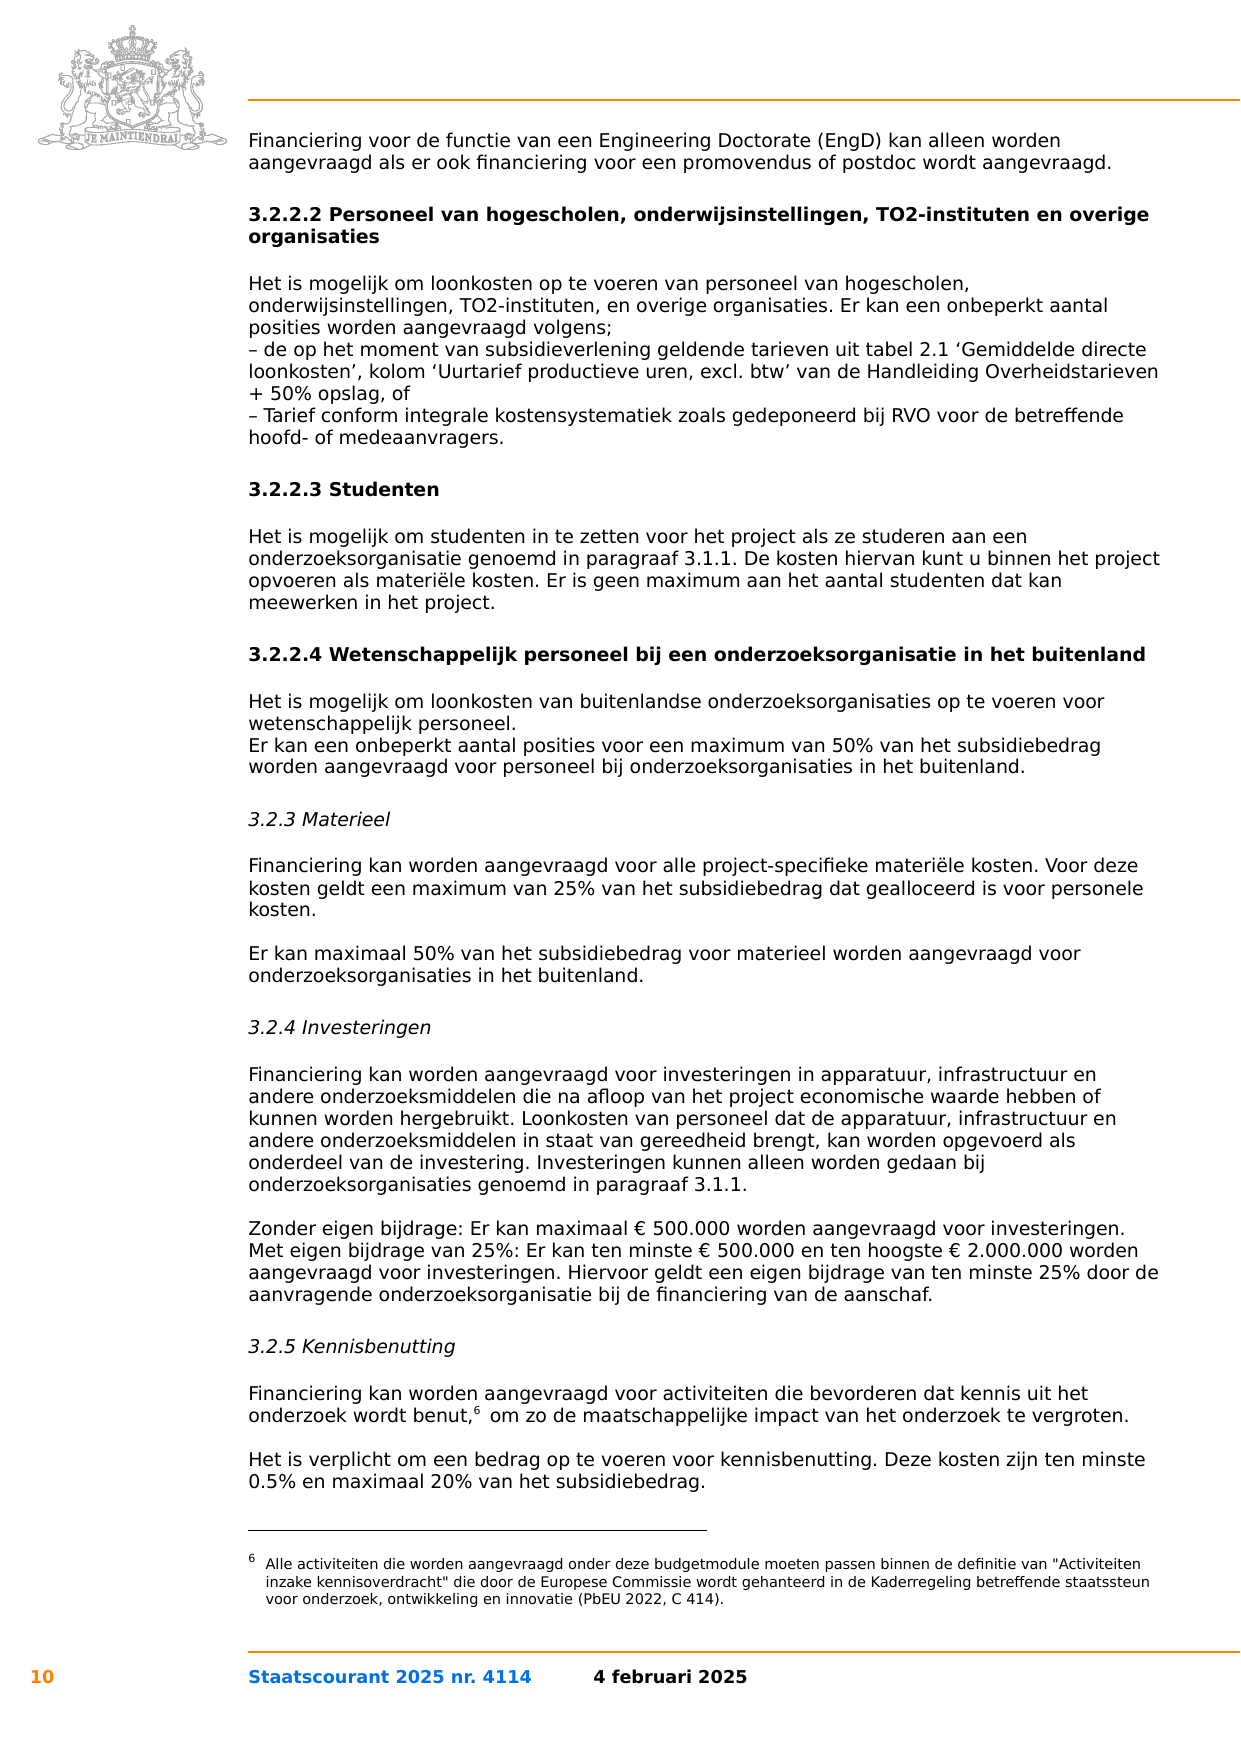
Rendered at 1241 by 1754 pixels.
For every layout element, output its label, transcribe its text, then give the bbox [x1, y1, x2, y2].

text Financiering kan worden aangevraagd voor alle project-specifieke materiële kosten. Voor deze kosten geldt een maximum van 25% van het subsidiebedrag dat gealloceerd is voor personele kosten. [248, 855, 1163, 921]
text Financiering kan worden aangevraagd voor activiteiten die bevorderen dat kennis uit het onderzoek wordt benut, om zo de maatschappelijke impact van het onderzoek te vergroten. [248, 1383, 1163, 1427]
text Er kan een onbeperkt aantal posities voor een maximum van 50% van het subsidiebedrag worden aangevraagd voor personeel bij onderzoeksorganisaties in het buitenland. [248, 734, 1163, 778]
text Financiering kan worden aangevraagd voor investeringen in apparatuur, infrastructuur en andere onderzoeksmiddelen die na afloop van het project economische waarde hebben of kunnen worden hergebruikt. Loonkosten van personeel dat de apparatuur, infrastructuur en andere onderzoeksmiddelen in staat van gereedheid brengt, kan worden opgevoerd als onderdeel van de investering. Investeringen kunnen alleen worden gedaan bij onderzoeksorganisaties genoemd in paragraaf 3.1.1. [248, 1064, 1163, 1196]
text Het is verplicht om een bedrag op te voeren voor kennisbenutting. Deze kosten zijn ten minste 0.5% en maximaal 20% van het subsidiebedrag. [248, 1449, 1163, 1493]
text Het is mogelijk om loonkosten op te voeren van personeel van hogescholen, onderwijsinstellingen, TO2-instituten, en overige organisaties. Er kan een onbeperkt aantal posities worden aangevraagd volgens; [248, 273, 1163, 339]
picture [38, 25, 227, 150]
text Alle activiteiten die worden aangevraagd onder deze budgetmodule moeten passen binnen de definitie van "Activiteiten inzake kennisoverdracht" die door de Europese Commissie wordt gehanteerd in de Kaderregeling betreffende staatssteun voor onderzoek, ontwikkeling en innovatie (PbEU 2022, C 414). [248, 1552, 1163, 1608]
text – de op het moment van subsidieverlening geldende tarieven uit tabel 2.1 ‘Gemiddelde directe loonkosten’, kolom ‘Uurtarief productieve uren, excl. btw’ van de Handleiding Overheidstarieven + 50% opslag, of [248, 339, 1163, 405]
text – Tarief conform integrale kostensystematiek zoals gedeponeerd bij RVO voor de betreffende hoofd- of medeaanvragers. [248, 405, 1163, 449]
subtitle 3.2.2.4 Wetenschappelijk personeel bij een onderzoeksorganisatie in het buitenland [248, 643, 1163, 666]
text Het is mogelijk om studenten in te zetten voor het project als ze studeren aan een onderzoeksorganisatie genoemd in paragraaf 3.1.1. De kosten hiervan kunt u binnen het project opvoeren als materiële kosten. Er is geen maximum aan het aantal studenten dat kan meewerken in het project. [248, 526, 1163, 613]
subtitle 3.2.3 Materieel [248, 808, 1163, 830]
text Zonder eigen bijdrage: Er kan maximaal € 500.000 worden aangevraagd voor investeringen. Met eigen bijdrage van 25%: Er kan ten minste € 500.000 en ten hoogste € 2.000.000 worden aangevraagd voor investeringen. Hiervoor geldt een eigen bijdrage van ten minste 25% door de aanvragende onderzoeksorganisatie bij de financiering van de aanschaf. [248, 1218, 1163, 1306]
subtitle 3.2.2.2 Personeel van hogescholen, onderwijsinstellingen, TO2-instituten en overige organisaties [248, 204, 1163, 248]
subtitle 3.2.4 Investeringen [248, 1017, 1163, 1039]
text Er kan maximaal 50% van het subsidiebedrag voor materieel worden aangevraagd voor onderzoeksorganisaties in het buitenland. [248, 943, 1163, 987]
text Het is mogelijk om loonkosten van buitenlandse onderzoeksorganisaties op te voeren voor wetenschappelijk personeel. [248, 691, 1163, 734]
subtitle 3.2.5 Kennisbenutting [248, 1336, 1163, 1358]
subtitle 3.2.2.3 Studenten [248, 479, 1163, 501]
text Financiering voor de functie van een Engineering Doctorate (EngD) kan alleen worden aangevraagd als er ook financiering voor een promovendus of postdoc wordt aangevraagd. [248, 130, 1163, 174]
